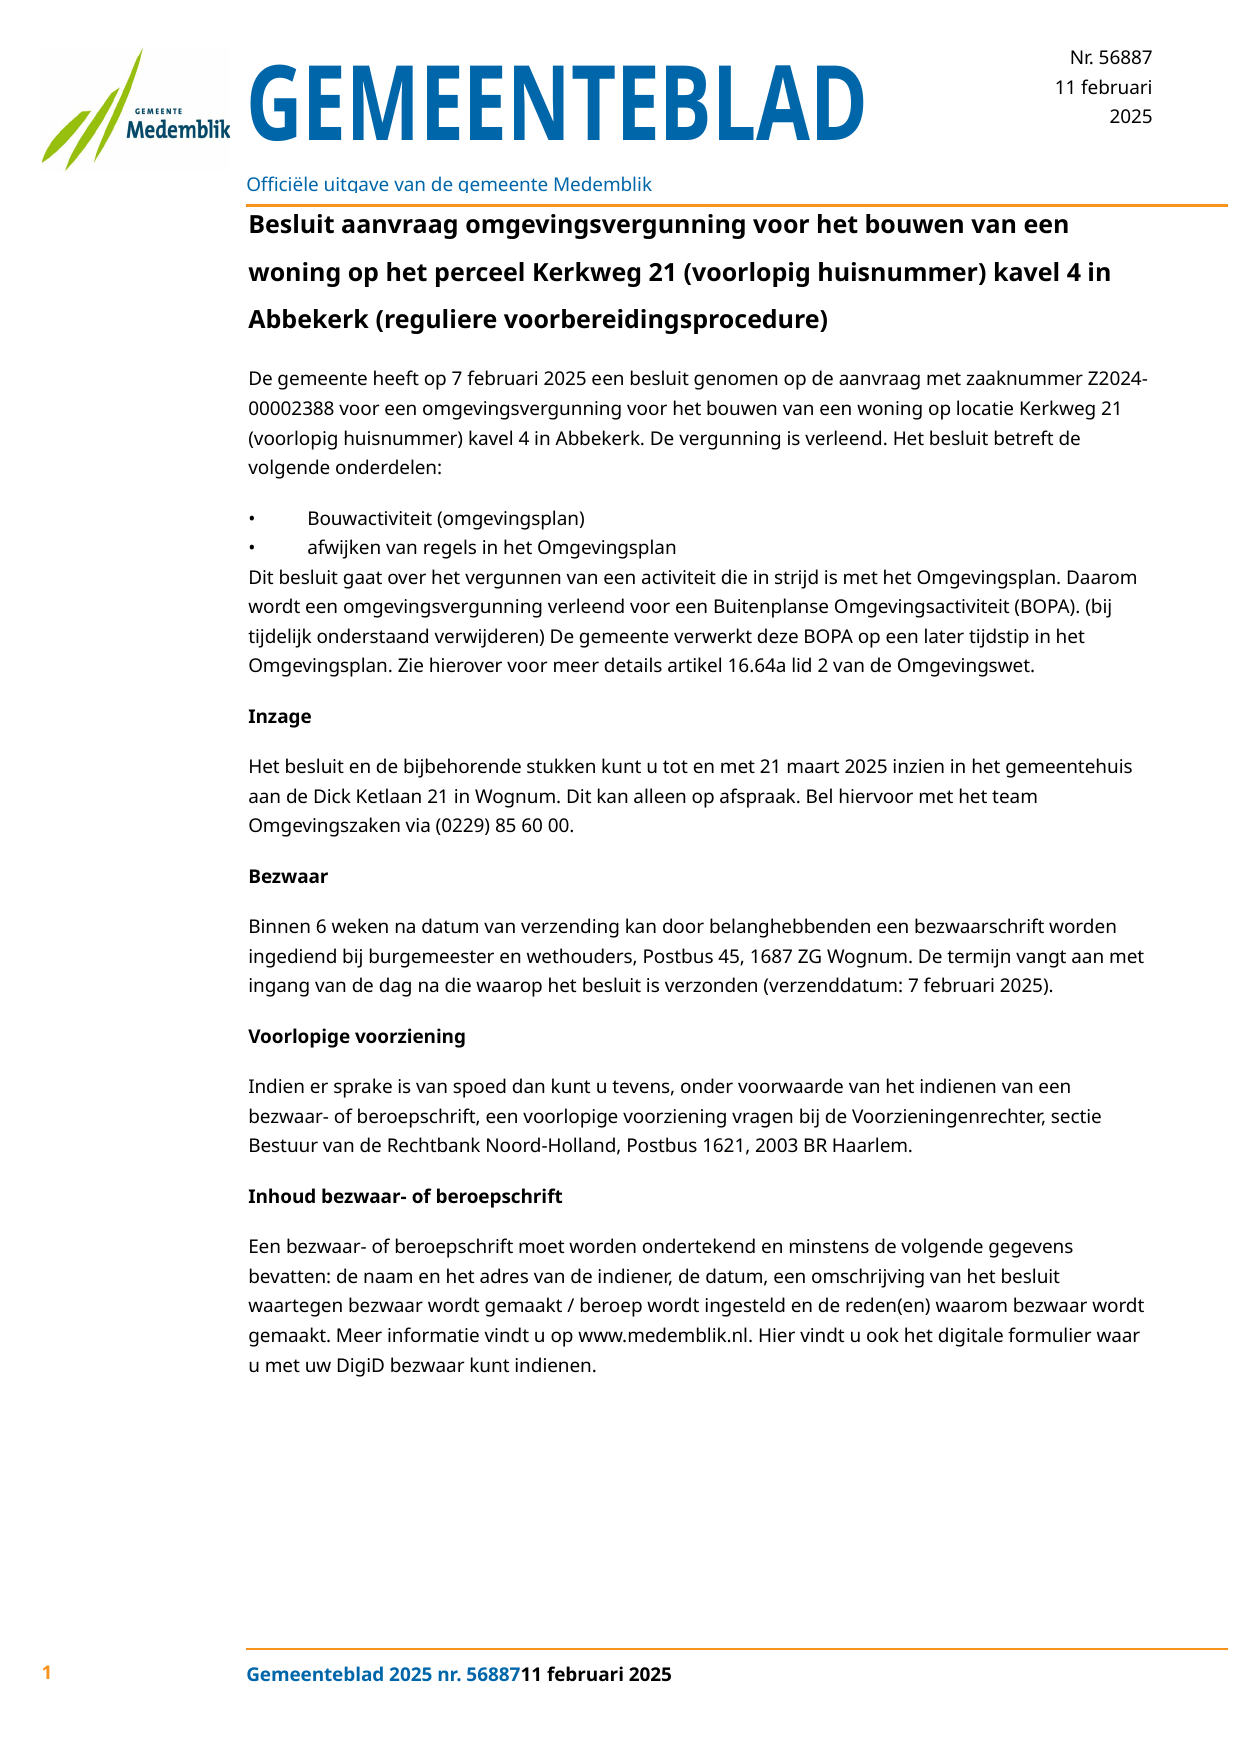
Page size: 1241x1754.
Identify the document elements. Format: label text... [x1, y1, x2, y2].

text Indien er sprake is van spoed dan kunt u tevens, onder voorwaarde van het indienen van een bezwaar- of beroepschrift, een voorlopige voorziening vragen bij de Voorzieningenrechter, sectie Bestuur van de Rechtbank Noord-Holland, Postbus 1621, 2003 BR Haarlem. [248, 1073, 1152, 1158]
picture [41, 47, 231, 172]
list Bouwactiviteit (omgevingsplan) [248, 505, 1152, 530]
text Binnen 6 weken na datum van verzending kan door belanghebbenden een bezwaarschrift worden ingediend bij burgemeester en wethouders, Postbus 45, 1687 ZG Wognum. De termijn vangt aan met ingang van de dag na die waarop het besluit is verzonden (verzenddatum: 7 februari 2025). [248, 913, 1152, 998]
text De gemeente heeft op 7 februari 2025 een besluit genomen op de aanvraag met zaaknummer Z2024-00002388 voor een omgevingsvergunning voor het bouwen van een woning op locatie Kerkweg 21 (voorlopig huisnummer) kavel 4 in Abbekerk. De vergunning is verleend. Het besluit betreft de volgende onderdelen: [248, 366, 1152, 480]
text Dit besluit gaat over het vergunnen van een activiteit die in strijd is met het Omgevingsplan. Daarom wordt een omgevingsvergunning verleend voor een Buitenplanse Omgevingsactiviteit (BOPA). (bij tijdelijk onderstaand verwijderen) De gemeente verwerkt deze BOPA op een later tijdstip in het Omgevingsplan. Zie hierover voor meer details artikel 16.64a lid 2 van de Omgevingswet. [248, 564, 1152, 678]
text Inhoud bezwaar- of beroepschrift [248, 1183, 1152, 1209]
text Besluit aanvraag omgevingsvergunning voor het bouwen van een woning op het perceel Kerkweg 21 (voorlopig huisnummer) kavel 4 in Abbekerk (reguliere voorbereidingsprocedure) [248, 207, 1152, 336]
list afwijken van regels in het Omgevingsplan [248, 534, 1152, 560]
text Inzage [248, 703, 1152, 729]
text Voorlopige voorziening [248, 1023, 1152, 1049]
text Een bezwaar- of beroepschrift moet worden ondertekend en minstens de volgende gegevens bevatten: de naam en het adres van de indiener, de datum, een omschrijving van het besluit waartegen bezwaar wordt gemaakt / beroep wordt ingesteld en de reden(en) waarom bezwaar wordt gemaakt. Meer informatie vindt u op www.medemblik.nl. Hier vindt u ook het digitale formulier waar u met uw DigiD bezwaar kunt indienen. [248, 1233, 1152, 1377]
text Het besluit en de bijbehorende stukken kunt u tot en met 21 maart 2025 inzien in het gemeentehuis aan de Dick Ketlaan 21 in Wognum. Dit kan alleen op afspraak. Bel hiervoor met het team Omgevingszaken via (0229) 85 60 00. [248, 753, 1152, 838]
text Bezwaar [248, 863, 1152, 889]
